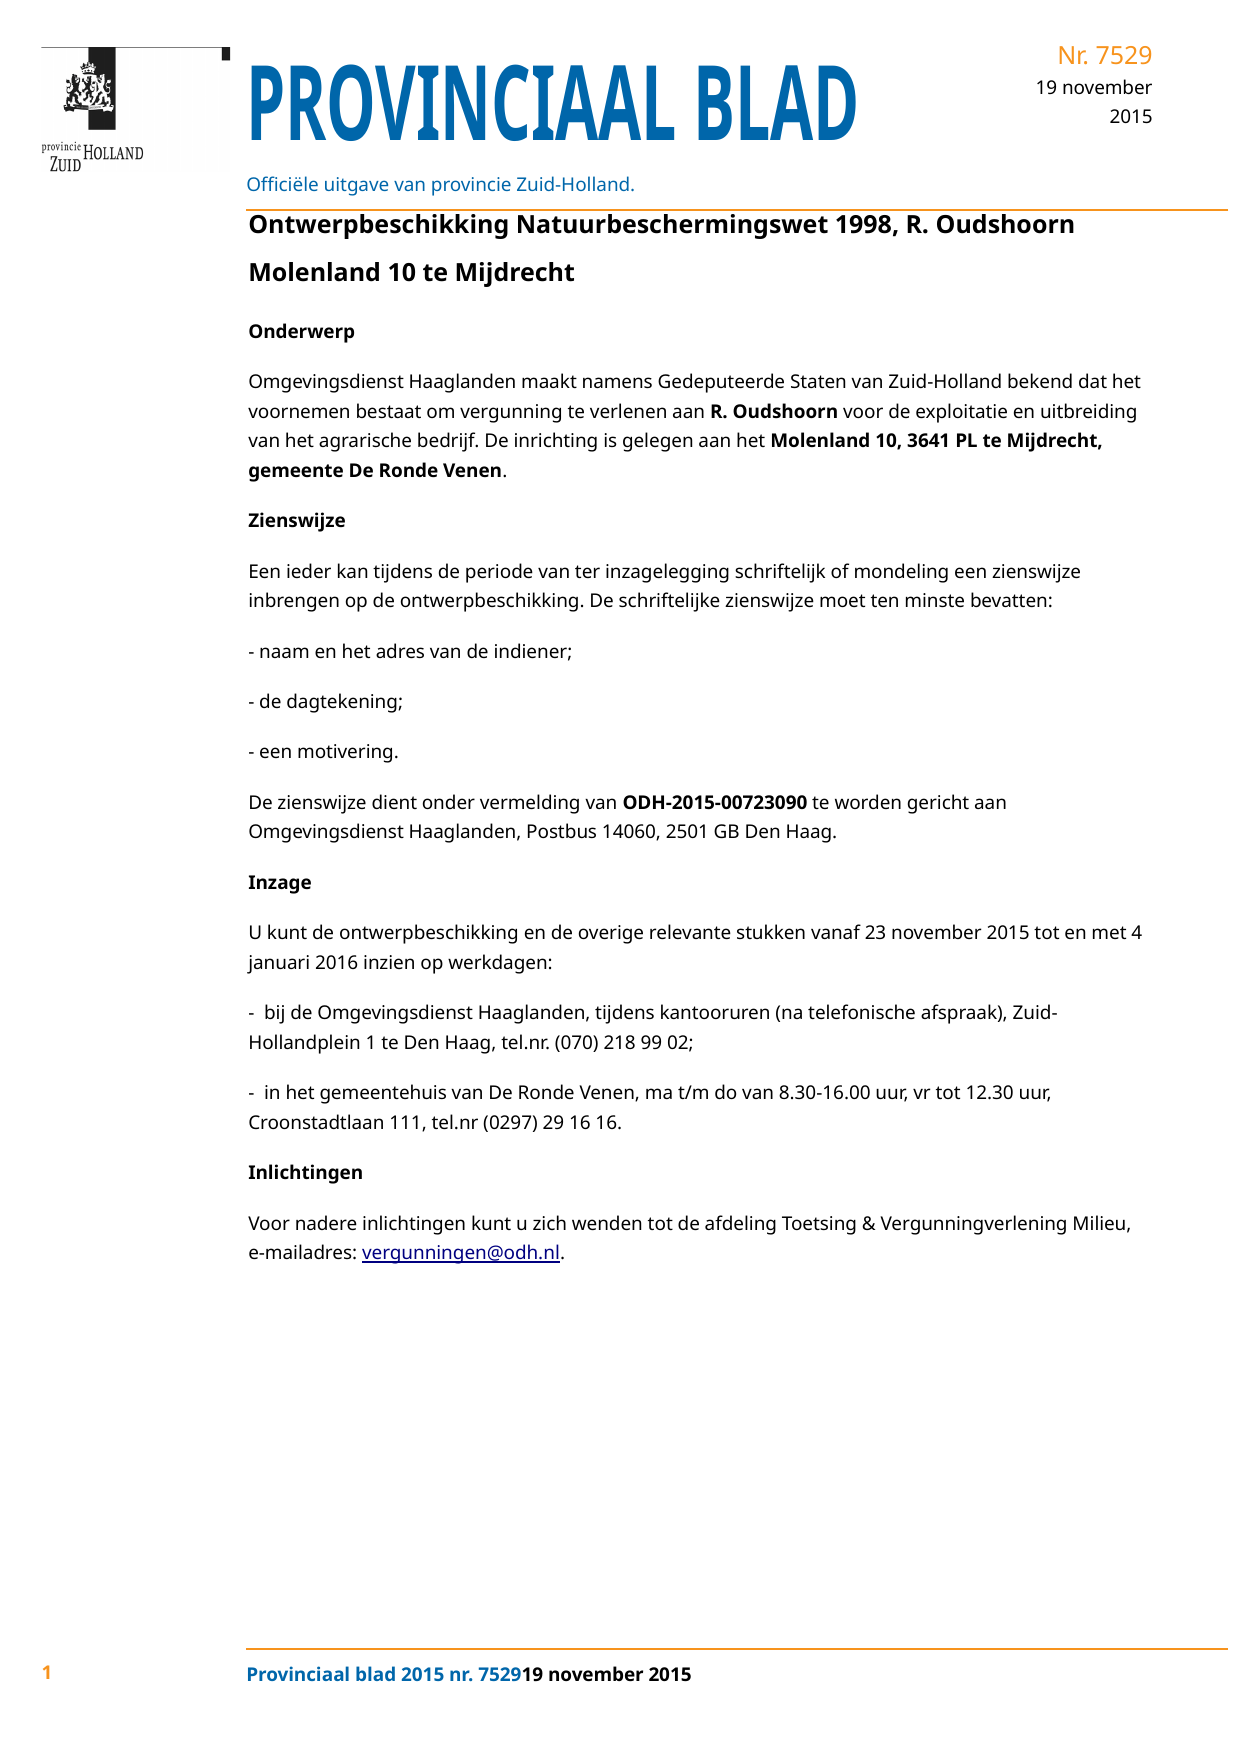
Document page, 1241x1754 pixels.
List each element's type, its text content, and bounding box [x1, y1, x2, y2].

text - naam en het adres van de indiener; [248, 638, 1152, 664]
text U kunt de ontwerpbeschikking en de overige relevante stukken vanaf 23 november 2015 tot en met 4 januari 2016 inzien op werkdagen: [248, 919, 1152, 975]
text - een motivering. [248, 739, 1152, 764]
text Omgevingsdienst Haaglanden maakt namens Gedeputeerde Staten van Zuid-Holland bekend dat het voornemen bestaat om vergunning te verlenen aan R. Oudshoorn voor de exploitatie en uitbreiding van het agrarische bedrijf. De inrichting is gelegen aan het Molenland 10, 3641 PL te Mijdrecht, gemeente De Ronde Venen. [248, 368, 1152, 483]
text Voor nadere inlichtingen kunt u zich wenden tot de afdeling Toetsing & Vergunningverlening Milieu, e-mailadres: vergunningen@odh.nl. [248, 1210, 1152, 1265]
text Inlichtingen [248, 1159, 1152, 1185]
picture [41, 47, 231, 172]
text Inzage [248, 869, 1152, 895]
text Ontwerpbeschikking Natuurbeschermingswet 1998, R. Oudshoorn Molenland 10 te Mijdrecht [248, 211, 1152, 288]
text - bij de Omgevingsdienst Haaglanden, tijdens kantooruren (na telefonische afspraak), Zuid-Hollandplein 1 te Den Haag, tel.nr. (070) 218 99 02; [248, 999, 1152, 1055]
text De zienswijze dient onder vermelding van ODH-2015-00723090 te worden gericht aan Omgevingsdienst Haaglanden, Postbus 14060, 2501 GB Den Haag. [248, 789, 1152, 844]
text Zienswijze [248, 507, 1152, 533]
text - in het gemeentehuis van De Ronde Venen, ma t/m do van 8.30-16.00 uur, vr tot 12.30 uur, Croonstadtlaan 111, tel.nr (0297) 29 16 16. [248, 1079, 1152, 1135]
text Een ieder kan tijdens de periode van ter inzagelegging schriftelijk of mondeling een zienswijze inbrengen op de ontwerpbeschikking. De schriftelijke zienswijze moet ten minste bevatten: [248, 558, 1152, 613]
text - de dagtekening; [248, 688, 1152, 714]
text Onderwerp [248, 318, 1152, 344]
